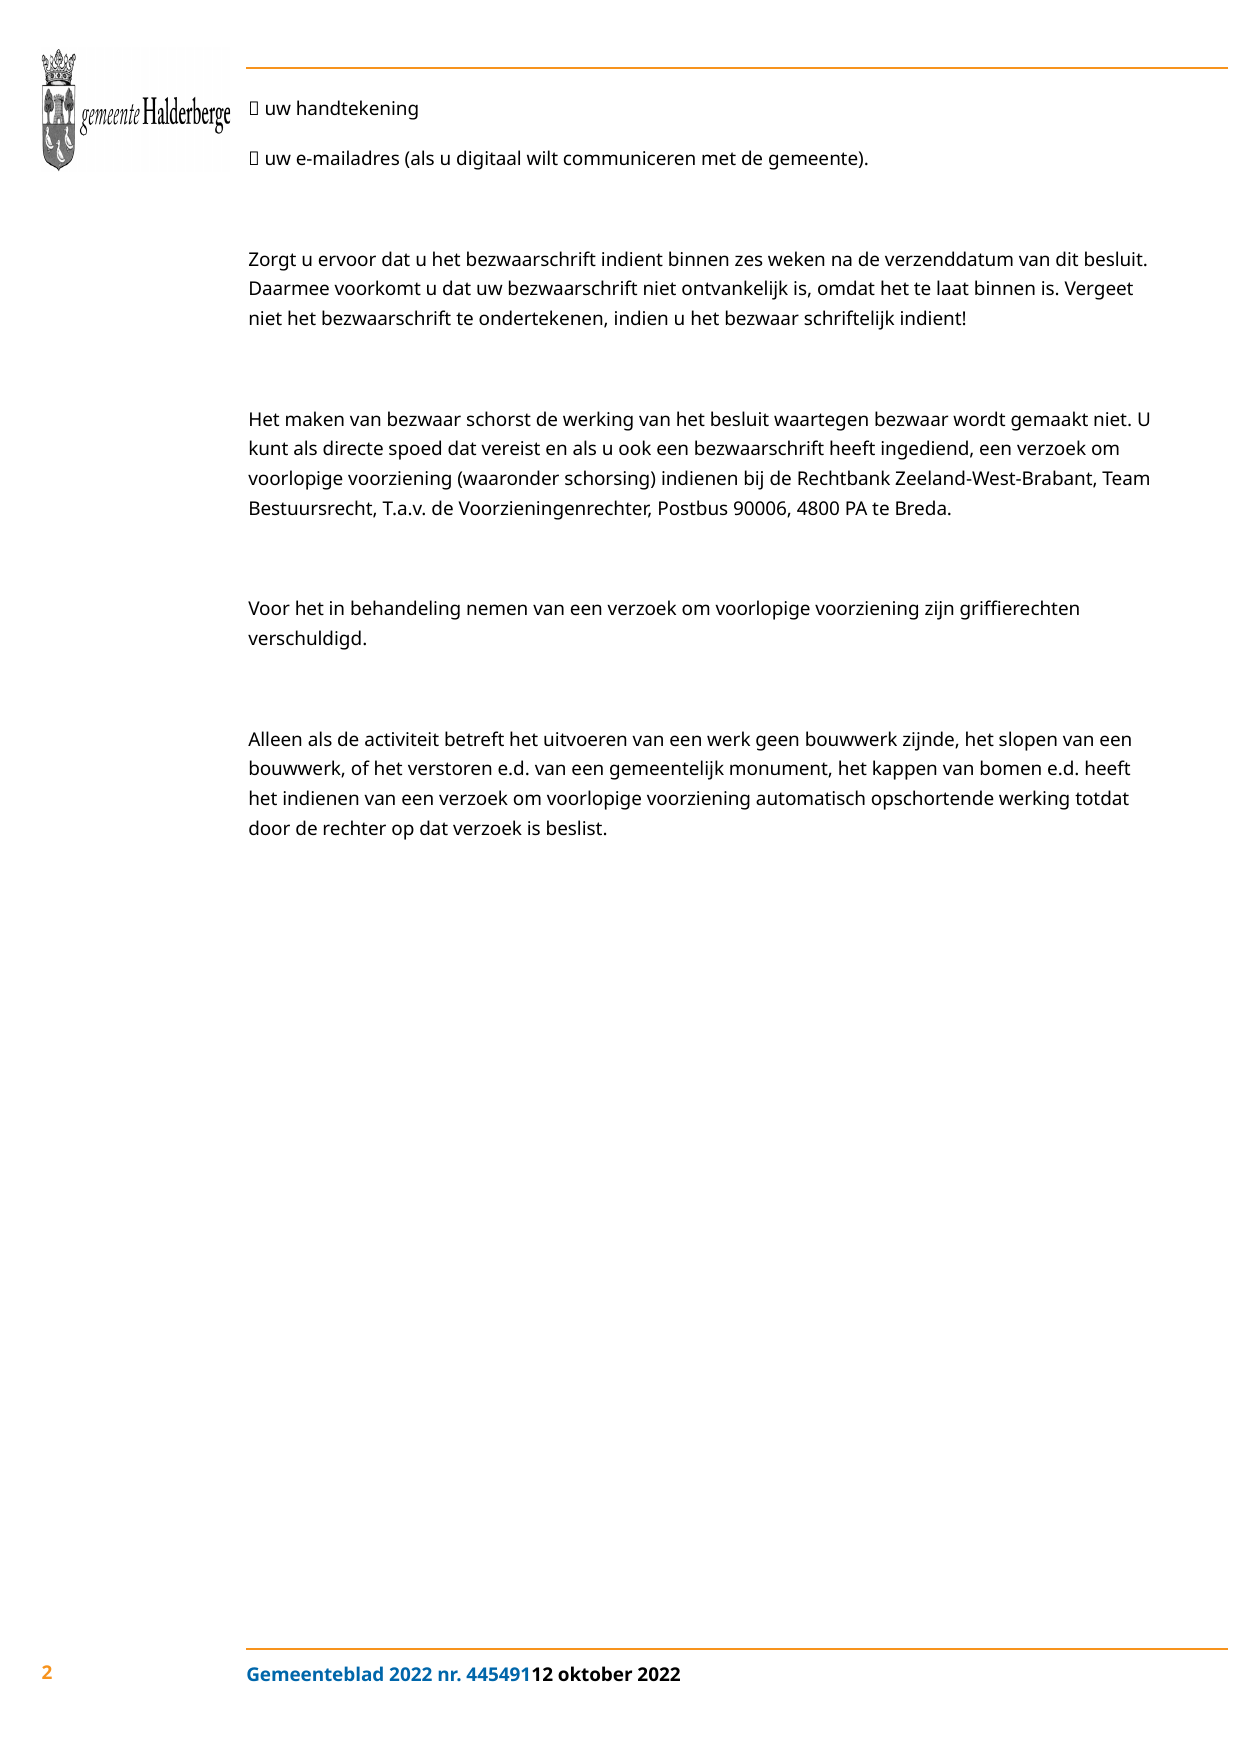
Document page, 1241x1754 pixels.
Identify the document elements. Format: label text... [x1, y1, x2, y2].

text Voor het in behandeling nemen van een verzoek om voorlopige voorziening zijn griffierechten verschuldigd. [248, 596, 1152, 651]
text Het maken van bezwaar schorst de werking van het besluit waartegen bezwaar wordt gemaakt niet. U kunt als directe spoed dat vereist en als u ook een bezwaarschrift heeft ingediend, een verzoek om voorlopige voorziening (waaronder schorsing) indienen bij de Rechtbank Zeeland-West-Brabant, Team Bestuursrecht, T.a.v. de Voorzieningenrechter, Postbus 90006, 4800 PA te Breda. [248, 406, 1152, 521]
picture [41, 47, 231, 172]
text  uw e-mailadres (als u digitaal wilt communiceren met de gemeente). [248, 145, 1152, 171]
text  uw handtekening [248, 95, 1152, 121]
text Alleen als de activiteit betreft het uitvoeren van een werk geen bouwwerk zijnde, het slopen van een bouwwerk, of het verstoren e.d. van een gemeentelijk monument, het kappen van bomen e.d. heeft het indienen van een verzoek om voorlopige voorziening automatisch opschortende werking totdat door de rechter op dat verzoek is beslist. [248, 726, 1152, 841]
text Zorgt u ervoor dat u het bezwaarschrift indient binnen zes weken na de verzenddatum van dit besluit. Daarmee voorkomt u dat uw bezwaarschrift niet ontvankelijk is, omdat het te laat binnen is. Vergeet niet het bezwaarschrift te ondertekenen, indien u het bezwaar schriftelijk indient! [248, 246, 1152, 331]
